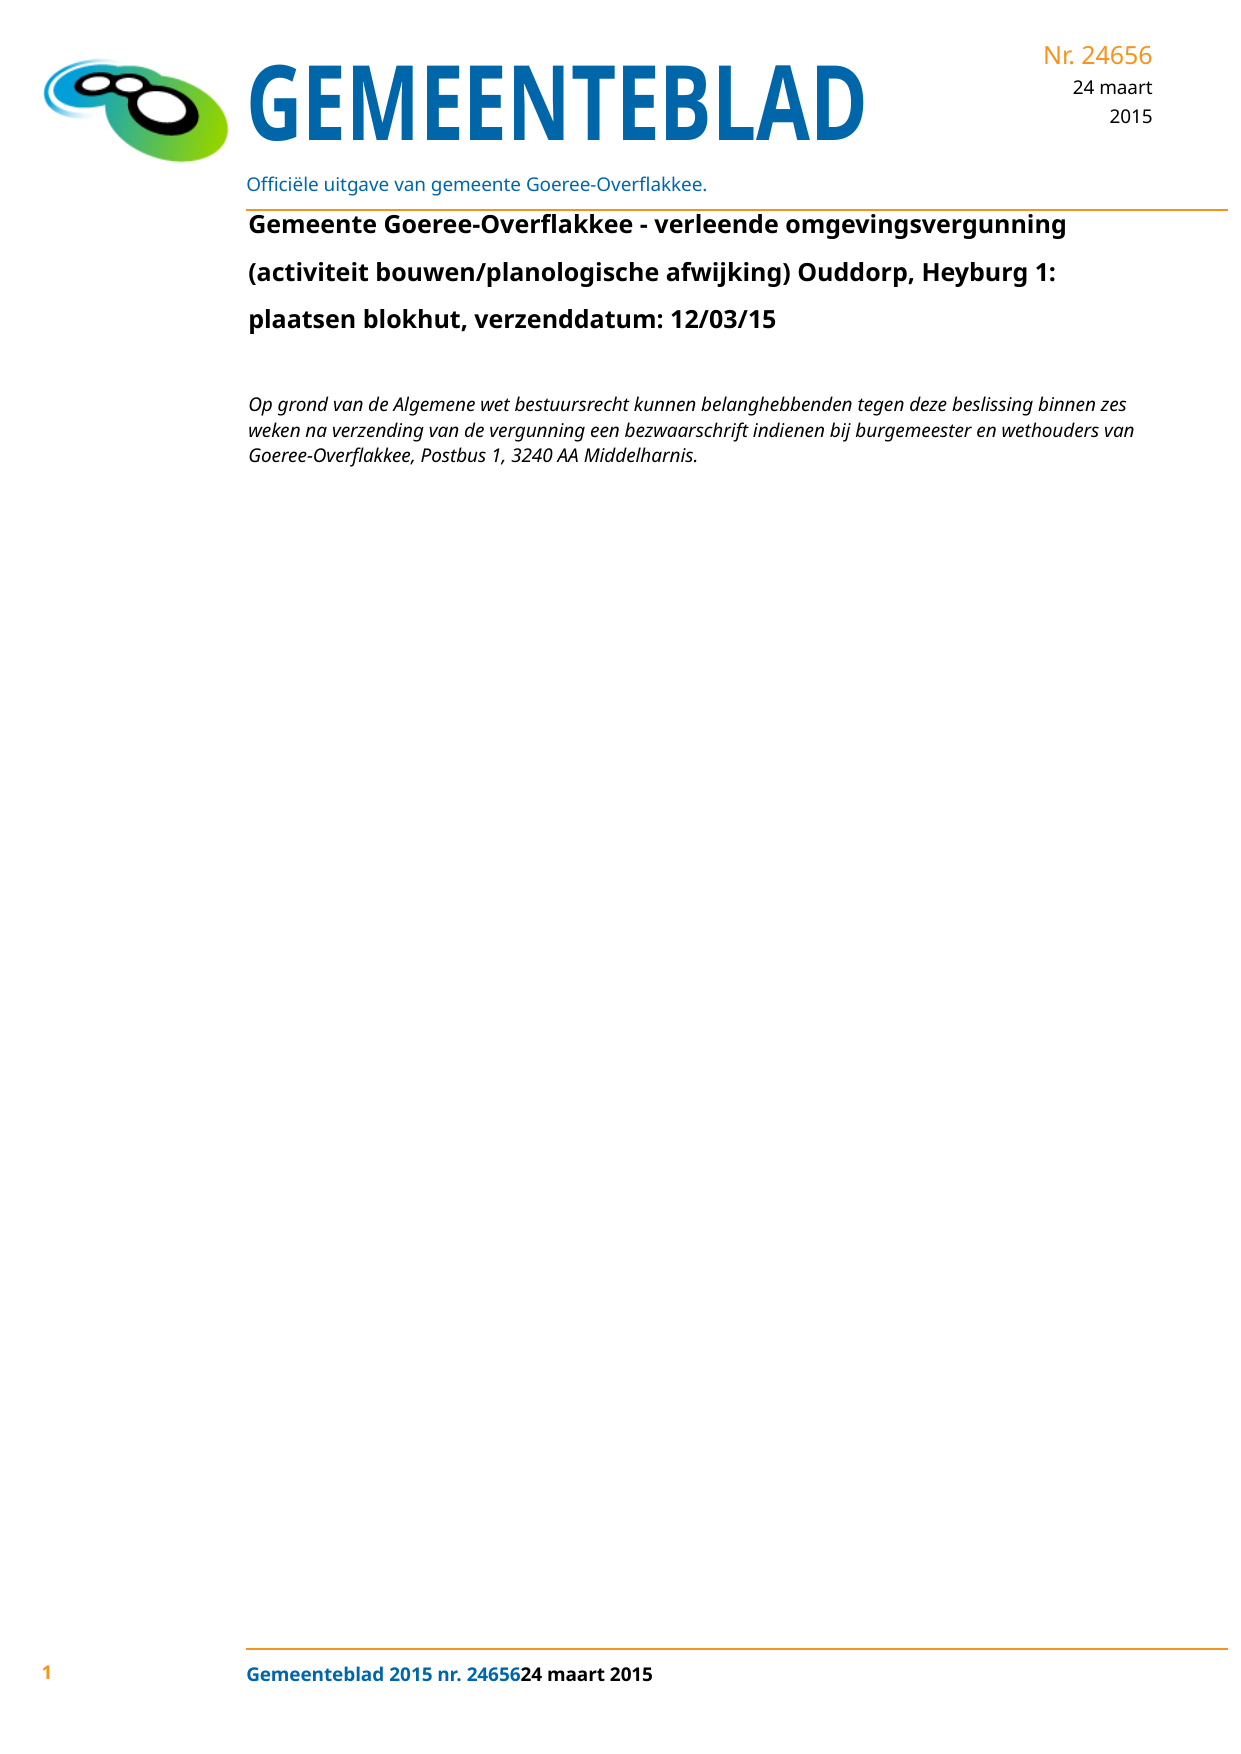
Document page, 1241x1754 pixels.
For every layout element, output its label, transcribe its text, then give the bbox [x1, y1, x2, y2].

text Op grond van de Algemene wet bestuursrecht kunnen belanghebbenden tegen deze beslissing binnen zes weken na verzending van de vergunning een bezwaarschrift indienen bij burgemeester en wethouders van Goeree-Overflakkee, Postbus 1, 3240 AA Middelharnis. [248, 391, 1152, 468]
picture [41, 47, 231, 172]
text Gemeente Goeree-Overflakkee - verleende omgevingsvergunning (activiteit bouwen/planologische afwijking) Ouddorp, Heyburg 1: plaatsen blokhut, verzenddatum: 12/03/15 [248, 211, 1152, 336]
